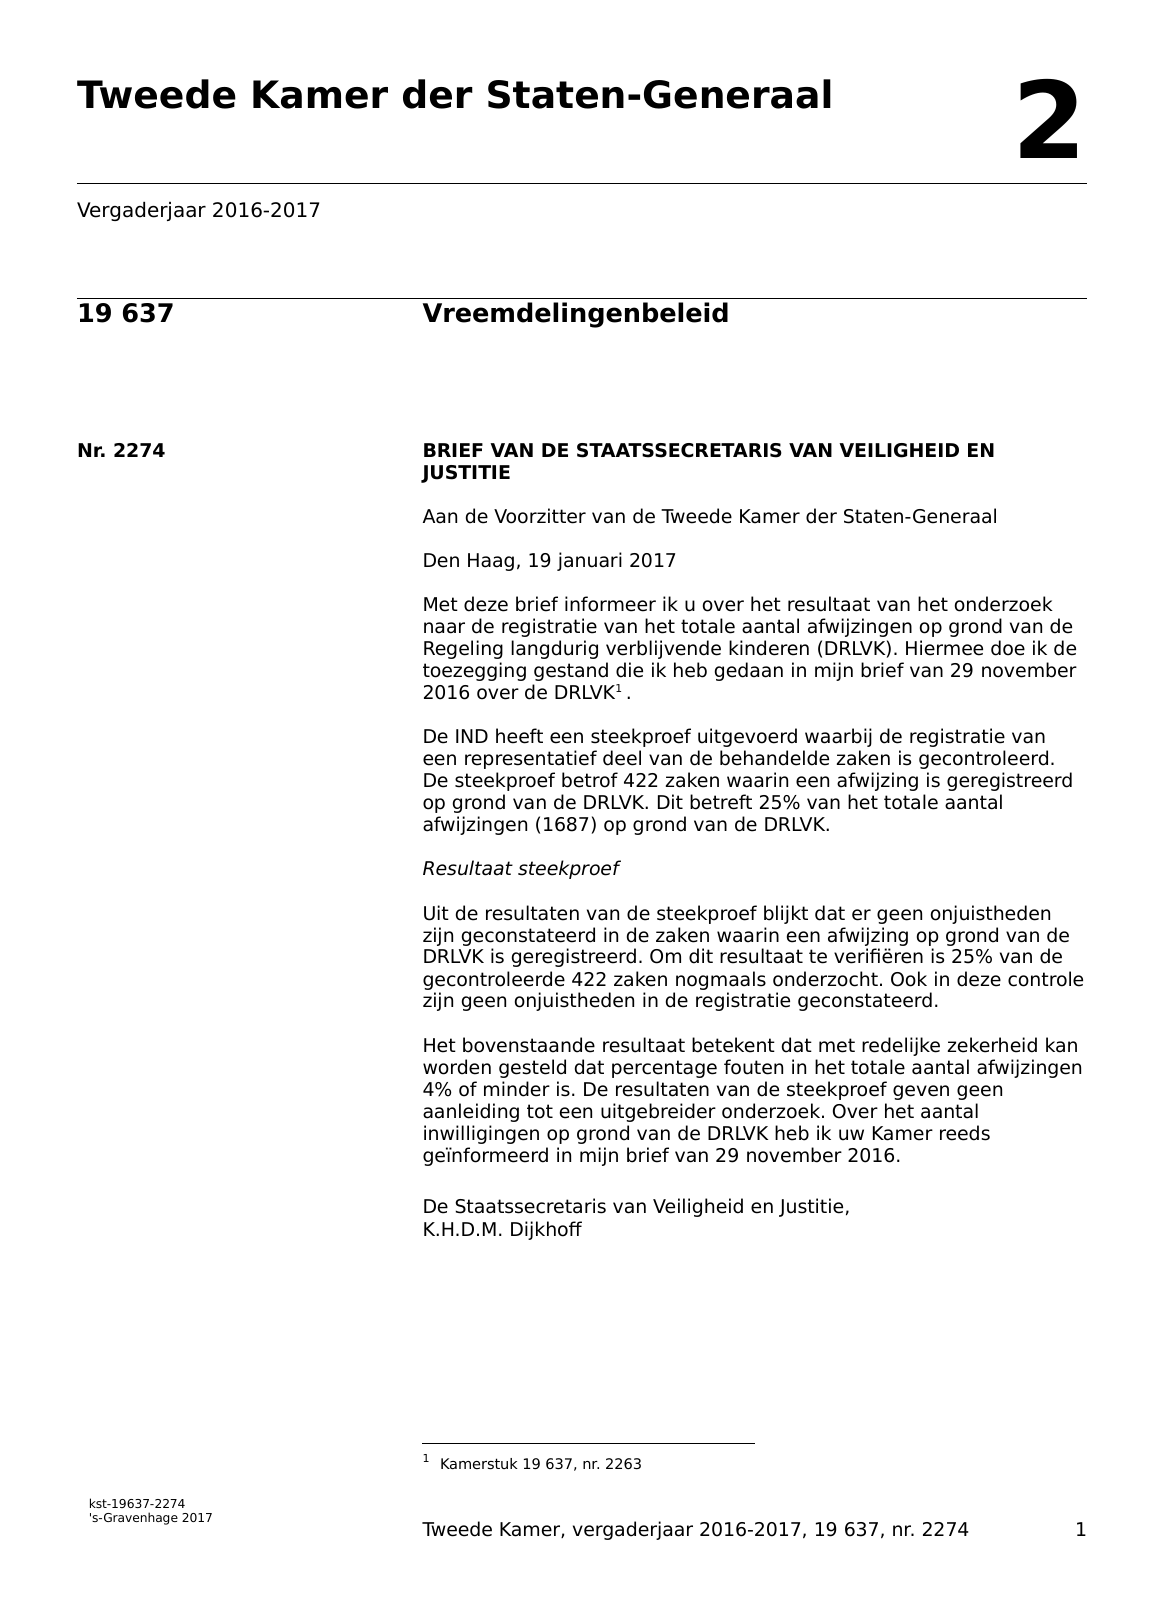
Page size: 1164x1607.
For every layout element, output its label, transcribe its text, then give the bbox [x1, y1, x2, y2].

subtitle Nr. 2274 BRIEF VAN DE STAATSSECRETARIS VAN VEILIGHEID EN JUSTITIE [77, 440, 1087, 484]
subtitle Resultaat steekproef [422, 858, 1087, 880]
text 's-Gravenhage 2017 [88, 1511, 323, 1525]
table_cell Vergaderjaar 2016-2017 [77, 184, 1087, 298]
text Aan de Voorzitter van de Tweede Kamer der Staten-Generaal [422, 506, 1087, 528]
table_header 2 [886, 59, 1087, 183]
text De IND heeft een steekproef uitgevoerd waarbij de registratie van een representatief deel van de behandelde zaken is gecontroleerd. De steekproef betrof 422 zaken waarin een afwijzing is geregistreerd op grond van de DRLVK. Dit betreft 25% van het totale aantal afwijzingen (1687) op grond van de DRLVK. [422, 726, 1087, 836]
text Met deze brief informeer ik u over het resultaat van het onderzoek naar de registratie van het totale aantal afwijzingen op grond van de Regeling langdurig verblijvende kinderen (DRLVK). Hiermee doe ik de toezegging gestand die ik heb gedaan in mijn brief van 29 november 2016 over de DRLVK. [422, 594, 1087, 704]
text Uit de resultaten van de steekproef blijkt dat er geen onjuistheden zijn geconstateerd in de zaken waarin een afwijzing op grond van de DRLVK is geregistreerd. Om dit resultaat te verifiëren is 25% van de gecontroleerde 422 zaken nogmaals onderzocht. Ook in deze controle zijn geen onjuistheden in de registratie geconstateerd. [422, 902, 1087, 1012]
text Den Haag, 19 januari 2017 [422, 550, 1087, 572]
text Het bovenstaande resultaat betekent dat met redelijke zekerheid kan worden gesteld dat percentage fouten in het totale aantal afwijzingen 4% of minder is. De resultaten van de steekproef geven geen aanleiding tot een uitgebreider onderzoek. Over het aantal inwilligingen op grond van de DRLVK heb ik uw Kamer reeds geïnformeerd in mijn brief van 29 november 2016. [422, 1034, 1087, 1166]
text Kamerstuk 19 637, nr. 2263 [422, 1452, 1087, 1474]
text kst-19637-2274 [88, 1497, 323, 1511]
text De Staatssecretaris van Veiligheid en Justitie, K.H.D.M. Dijkhoff [422, 1196, 1087, 1240]
subtitle 19 637 Vreemdelingenbeleid [77, 299, 1087, 329]
table_header Tweede Kamer der Staten-Generaal [77, 59, 886, 183]
